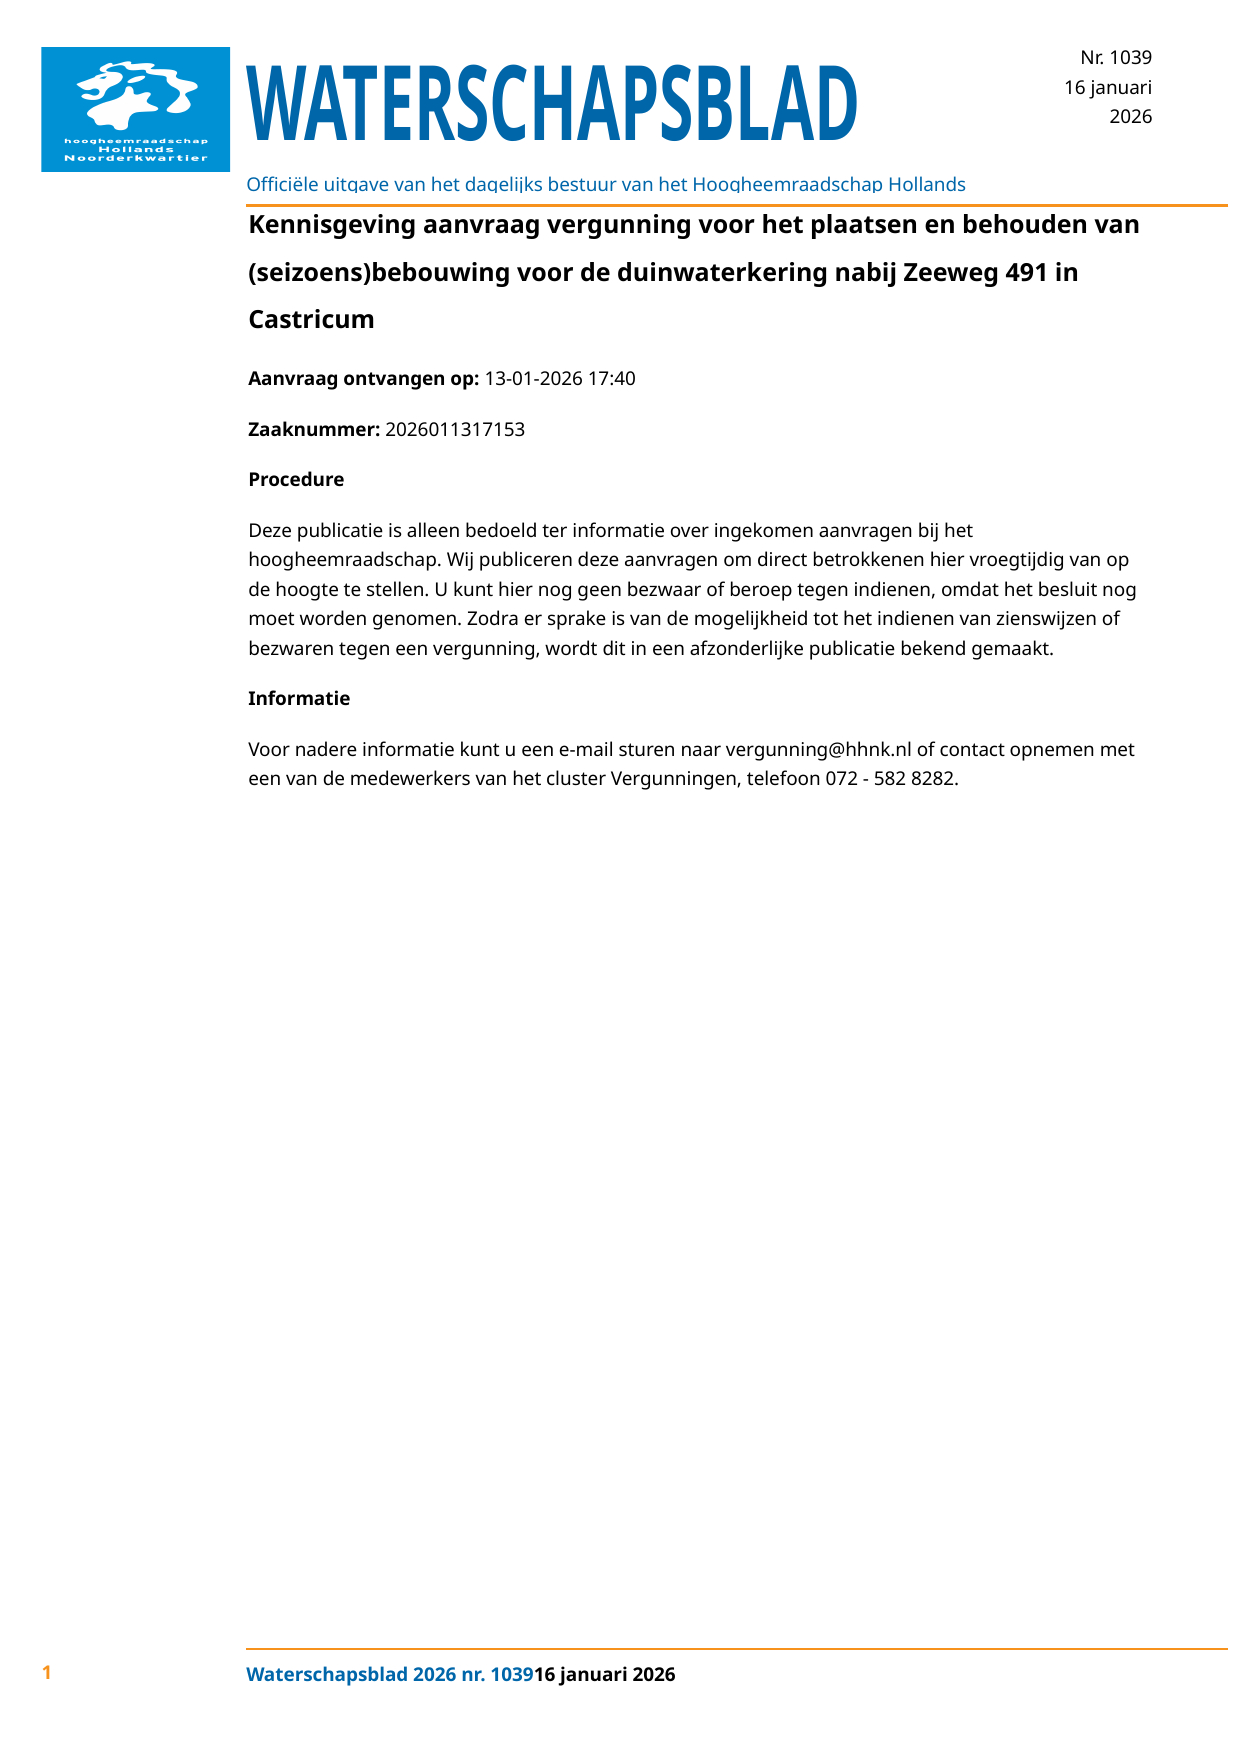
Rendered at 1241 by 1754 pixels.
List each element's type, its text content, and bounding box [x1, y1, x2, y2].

text Procedure [248, 466, 1152, 492]
text Kennisgeving aanvraag vergunning voor het plaatsen en behouden van (seizoens)bebouwing voor de duinwaterkering nabij Zeeweg 491 in Castricum [248, 207, 1152, 336]
text Zaaknummer: 2026011317153 [248, 416, 1152, 442]
picture [78, 64, 122, 99]
picture [118, 62, 197, 112]
picture [88, 87, 157, 130]
picture [129, 76, 144, 82]
text Informatie [248, 686, 1152, 711]
text Aanvraag ontvangen op: 13-01-2026 17:40 [248, 366, 1152, 391]
text Deze publicatie is alleen bedoeld ter informatie over ingekomen aanvragen bij het hoogheemraadschap. Wij publiceren deze aanvragen om direct betrokkenen hier vroegtijdig van op de hoogte te stellen. U kunt hier nog geen bezwaar of beroep tegen indienen, omdat het besluit nog moet worden genomen. Zodra er sprake is van de mogelijkheid tot het indienen van zienswijzen of bezwaren tegen een vergunning, wordt dit in een afzonderlijke publicatie bekend gemaakt. [248, 517, 1152, 661]
text Voor nadere informatie kunt u een e-mail sturen naar vergunning@hhnk.nl of contact opnemen met een van de medewerkers van het cluster Vergunningen, telefoon 072 - 582 8282. [248, 736, 1152, 791]
